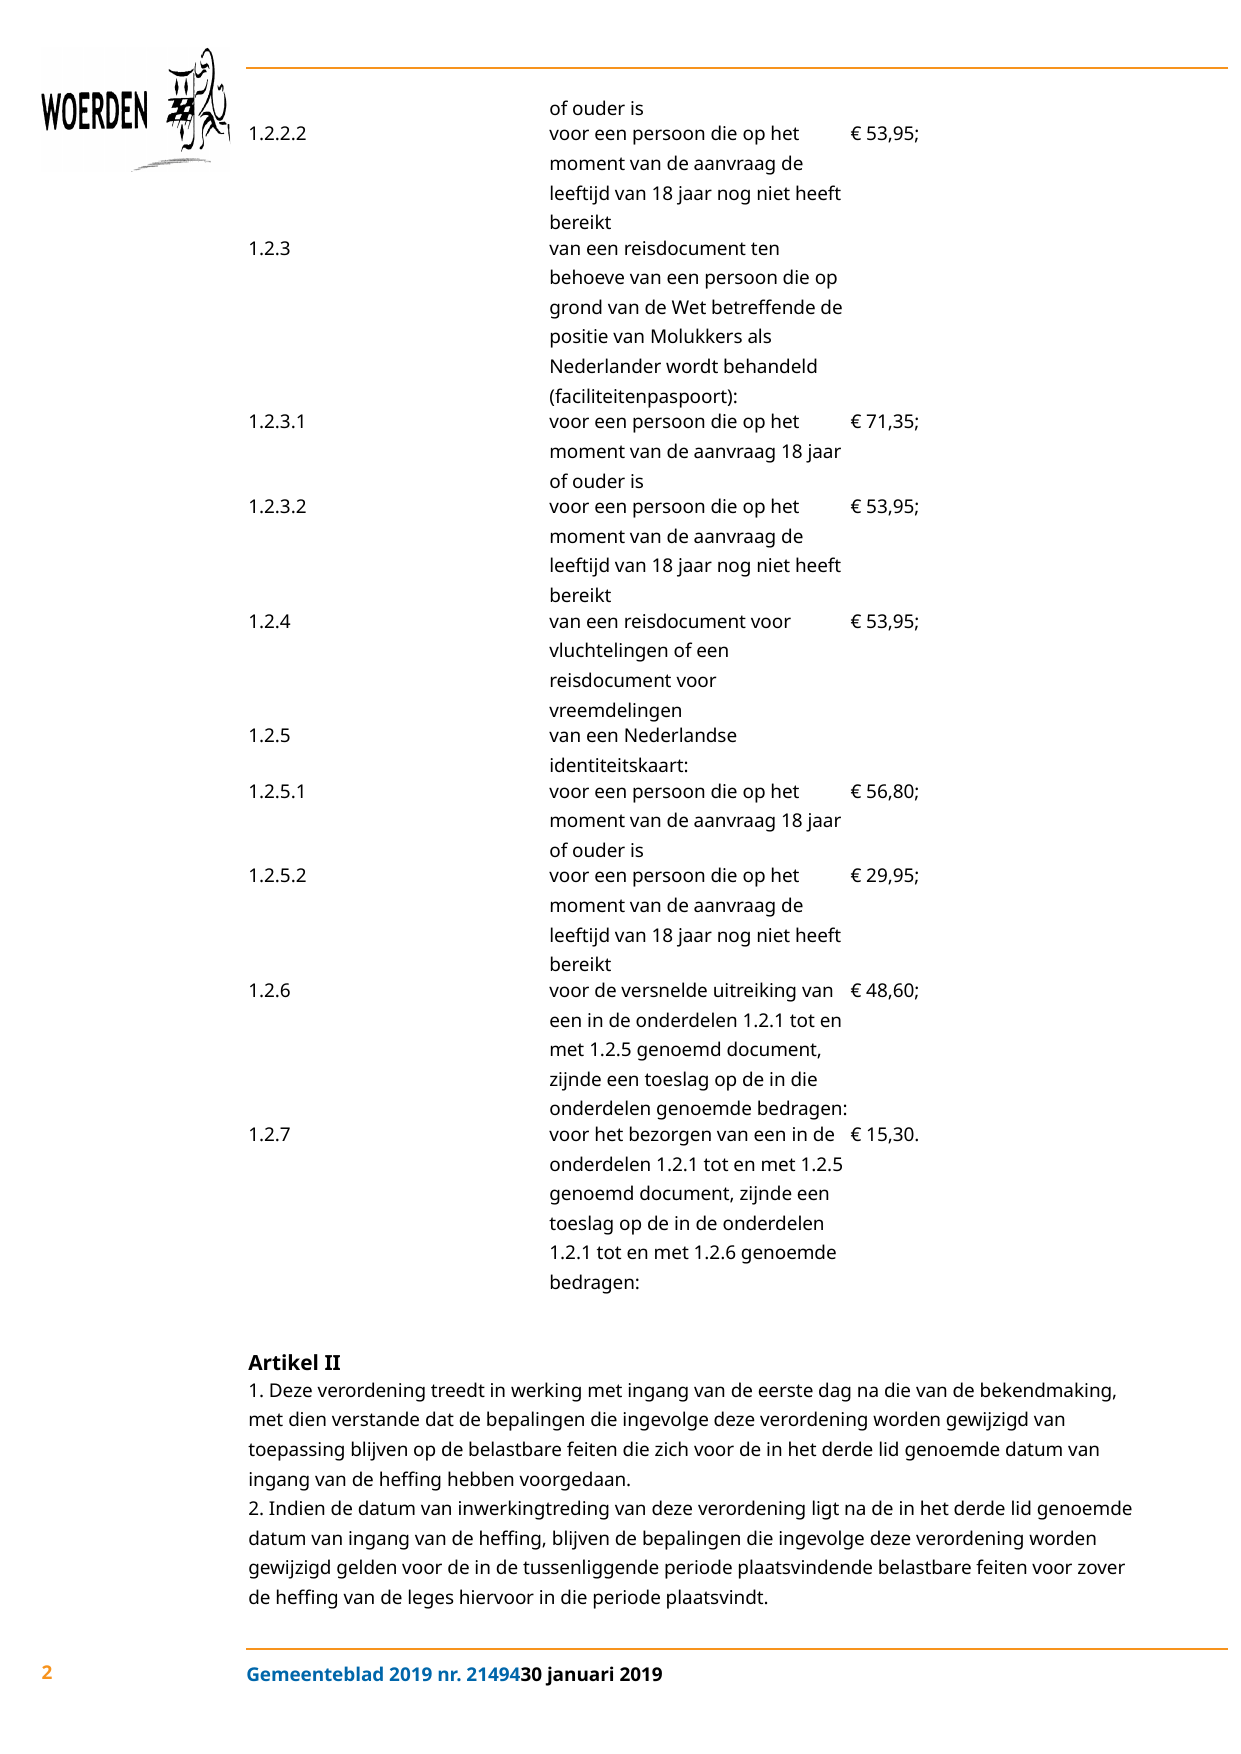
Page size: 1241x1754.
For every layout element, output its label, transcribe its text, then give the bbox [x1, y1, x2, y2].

table_cell voor de versnelde uitreiking van een in de onderdelen 1.2.1 tot en met 1.2.5 genoemd document, zijnde een toeslag op de in die onderdelen genoemde bedragen: [549, 977, 850, 1121]
table_cell [850, 235, 1152, 409]
text 1. Deze verordening treedt in werking met ingang van de eerste dag na die van de bekendmaking, met dien verstande dat de bepalingen die ingevolge deze verordening worden gewijzigd van toepassing blijven op de belastbare feiten die zich voor de in het derde lid genoemde datum van ingang van de heffing hebben voorgedaan. [248, 1377, 1152, 1491]
table_cell € 71,35; [850, 409, 1152, 493]
table_cell 1.2.2.2 [248, 121, 549, 235]
table_cell € 53,95; [850, 494, 1152, 608]
table_cell 1.2.5.2 [248, 863, 549, 977]
table_cell voor het bezorgen van een in de onderdelen 1.2.1 tot en met 1.2.5 genoemd document, zijnde een toeslag op de in de onderdelen 1.2.1 tot en met 1.2.6 genoemde bedragen: [549, 1121, 850, 1295]
table_cell [850, 723, 1152, 778]
text 2. Indien de datum van inwerkingtreding van deze verordening ligt na de in het derde lid genoemde datum van ingang van de heffing, blijven de bepalingen die ingevolge deze verordening worden gewijzigd gelden voor de in de tussenliggende periode plaatsvindende belastbare feiten voor zover de heffing van de leges hiervoor in die periode plaatsvindt. [248, 1495, 1152, 1610]
table_cell voor een persoon die op het moment van de aanvraag de leeftijd van 18 jaar nog niet heeft bereikt [549, 494, 850, 608]
table_cell 1.2.7 [248, 1121, 549, 1295]
table_cell voor een persoon die op het moment van de aanvraag 18 jaar of ouder is [549, 409, 850, 493]
table_cell € 29,95; [850, 863, 1152, 977]
table_cell € 53,95; [850, 608, 1152, 722]
text Artikel II [248, 1348, 1152, 1377]
table_cell 1.2.3 [248, 235, 549, 409]
table_cell [248, 95, 549, 121]
table_cell 1.2.6 [248, 977, 549, 1121]
table_cell voor een persoon die op het moment van de aanvraag 18 jaar of ouder is [549, 778, 850, 863]
table_cell of ouder is [549, 95, 850, 121]
table_cell 1.2.5.1 [248, 778, 549, 863]
table_cell [850, 95, 1152, 121]
table_cell € 56,80; [850, 778, 1152, 863]
table_cell 1.2.3.2 [248, 494, 549, 608]
table_cell van een reisdocument ten behoeve van een persoon die op grond van de Wet betreffende de positie van Molukkers als Nederlander wordt behandeld (faciliteitenpaspoort): [549, 235, 850, 409]
table_cell 1.2.4 [248, 608, 549, 722]
table_cell van een Nederlandse identiteitskaart: [549, 723, 850, 778]
table_cell voor een persoon die op het moment van de aanvraag de leeftijd van 18 jaar nog niet heeft bereikt [549, 863, 850, 977]
table_cell 1.2.3.1 [248, 409, 549, 493]
table_cell € 48,60; [850, 977, 1152, 1121]
table_cell € 53,95; [850, 121, 1152, 235]
picture [41, 47, 231, 172]
table_cell van een reisdocument voor vluchtelingen of een reisdocument voor vreemdelingen [549, 608, 850, 722]
table_cell voor een persoon die op het moment van de aanvraag de leeftijd van 18 jaar nog niet heeft bereikt [549, 121, 850, 235]
table_cell € 15,30. [850, 1121, 1152, 1295]
table_cell 1.2.5 [248, 723, 549, 778]
